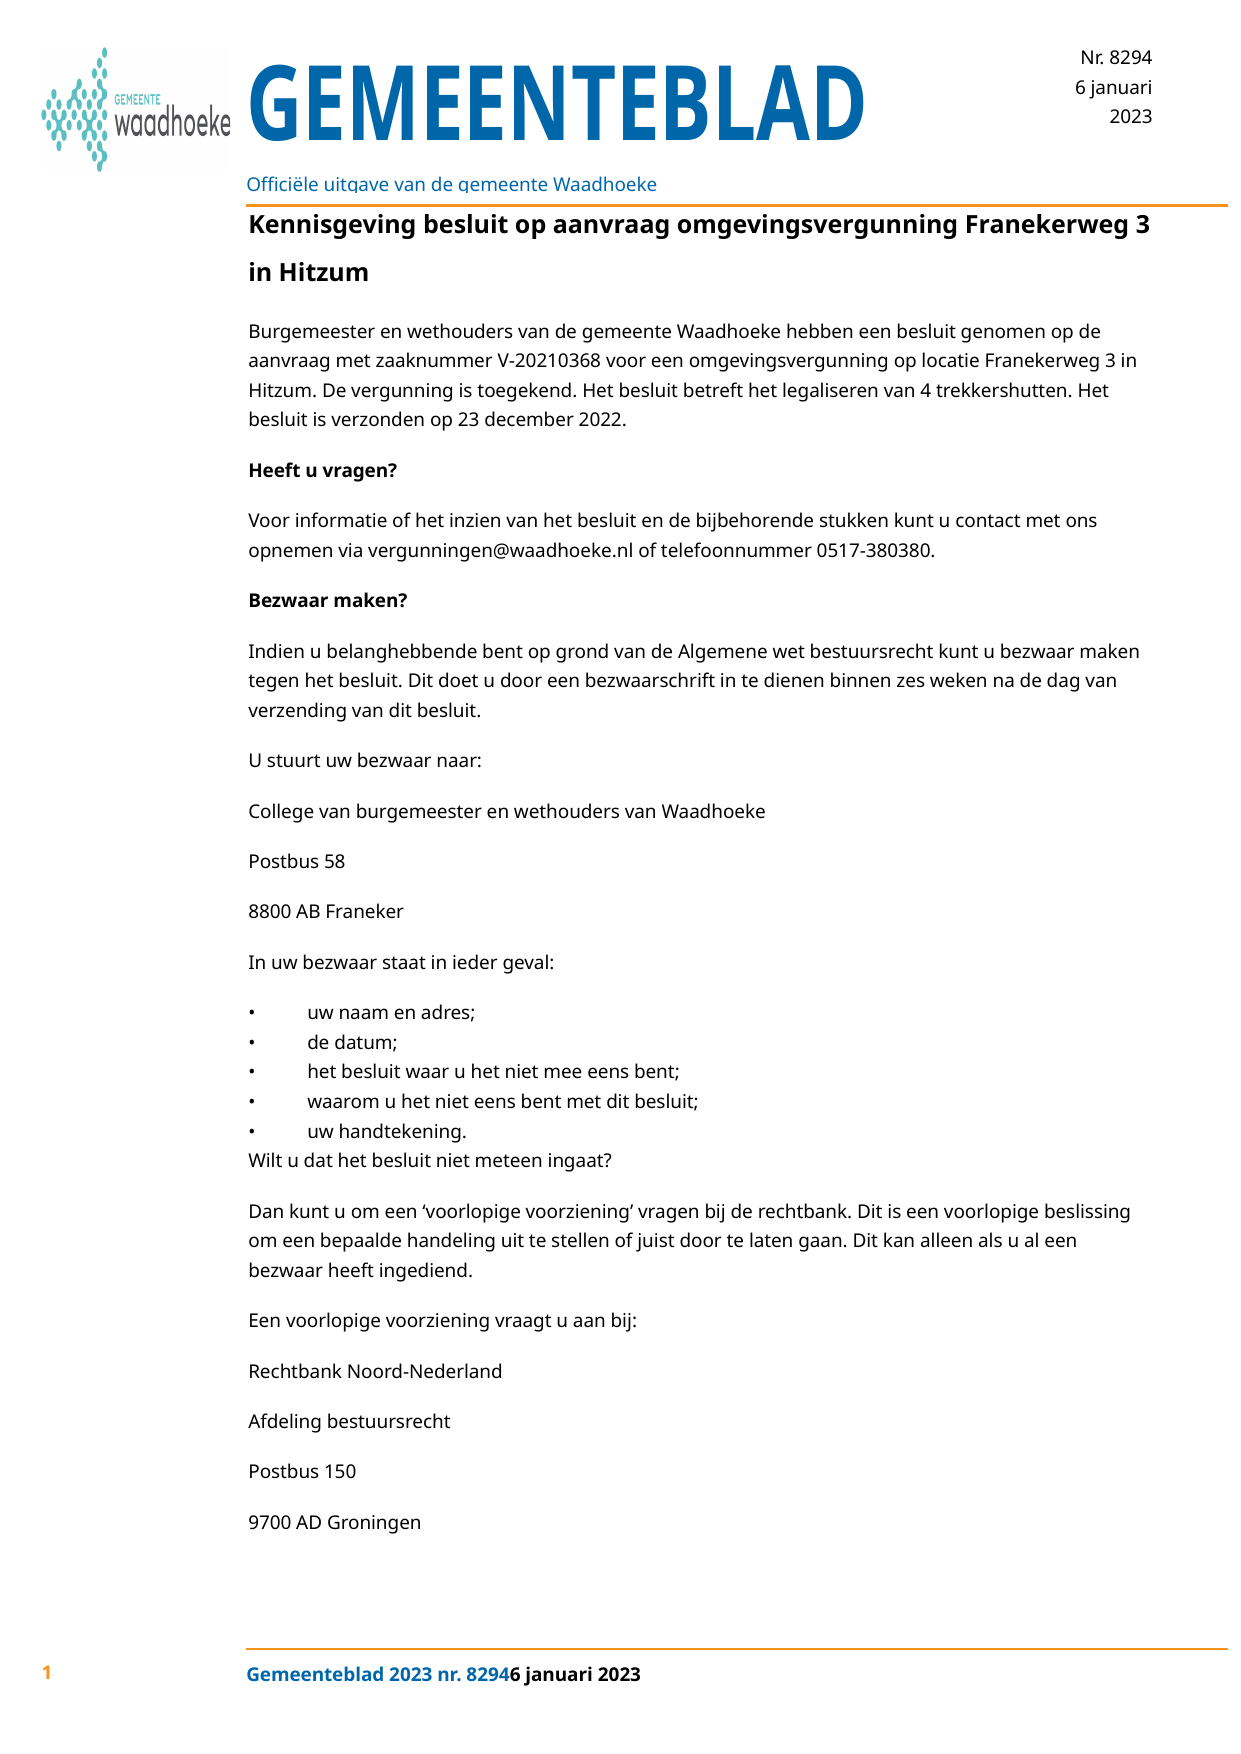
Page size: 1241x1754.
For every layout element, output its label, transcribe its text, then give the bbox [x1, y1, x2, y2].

text 9700 AD Groningen [248, 1509, 1152, 1535]
text 8800 AB Franeker [248, 899, 1152, 924]
text Wilt u dat het besluit niet meteen ingaat? [248, 1147, 1152, 1173]
list waarom u het niet eens bent met dit besluit; [248, 1088, 1152, 1114]
text Bezwaar maken? [248, 587, 1152, 613]
text Voor informatie of het inzien van het besluit en de bijbehorende stukken kunt u contact met ons opnemen via vergunningen@waadhoeke.nl of telefoonnummer 0517-380380. [248, 507, 1152, 563]
text Kennisgeving besluit op aanvraag omgevingsvergunning Franekerweg 3 in Hitzum [248, 207, 1152, 288]
text U stuurt uw bezwaar naar: [248, 747, 1152, 773]
text Dan kunt u om een ‘voorlopige voorziening’ vragen bij de rechtbank. Dit is een voorlopige beslissing om een bepaalde handeling uit te stellen of juist door te laten gaan. Dit kan alleen als u al een bezwaar heeft ingediend. [248, 1198, 1152, 1283]
text Afdeling bestuursrecht [248, 1408, 1152, 1434]
text In uw bezwaar staat in ieder geval: [248, 949, 1152, 975]
text Indien u belanghebbende bent op grond van de Algemene wet bestuursrecht kunt u bezwaar maken tegen het besluit. Dit doet u door een bezwaarschrift in te dienen binnen zes weken na de dag van verzending van dit besluit. [248, 638, 1152, 723]
text College van burgemeester en wethouders van Waadhoeke [248, 798, 1152, 824]
text Postbus 58 [248, 848, 1152, 874]
list de datum; [248, 1029, 1152, 1055]
text Postbus 150 [248, 1459, 1152, 1484]
list uw naam en adres; [248, 999, 1152, 1025]
picture [41, 47, 231, 172]
list uw handtekening. [248, 1118, 1152, 1144]
text Burgemeester en wethouders van de gemeente Waadhoeke hebben een besluit genomen op de aanvraag met zaaknummer V-20210368 voor een omgevingsvergunning op locatie Franekerweg 3 in Hitzum. De vergunning is toegekend. Het besluit betreft het legaliseren van 4 trekkershutten. Het besluit is verzonden op 23 december 2022. [248, 318, 1152, 432]
list het besluit waar u het niet mee eens bent; [248, 1059, 1152, 1084]
text Rechtbank Noord-Nederland [248, 1358, 1152, 1384]
text Heeft u vragen? [248, 457, 1152, 483]
text Een voorlopige voorziening vraagt u aan bij: [248, 1307, 1152, 1333]
